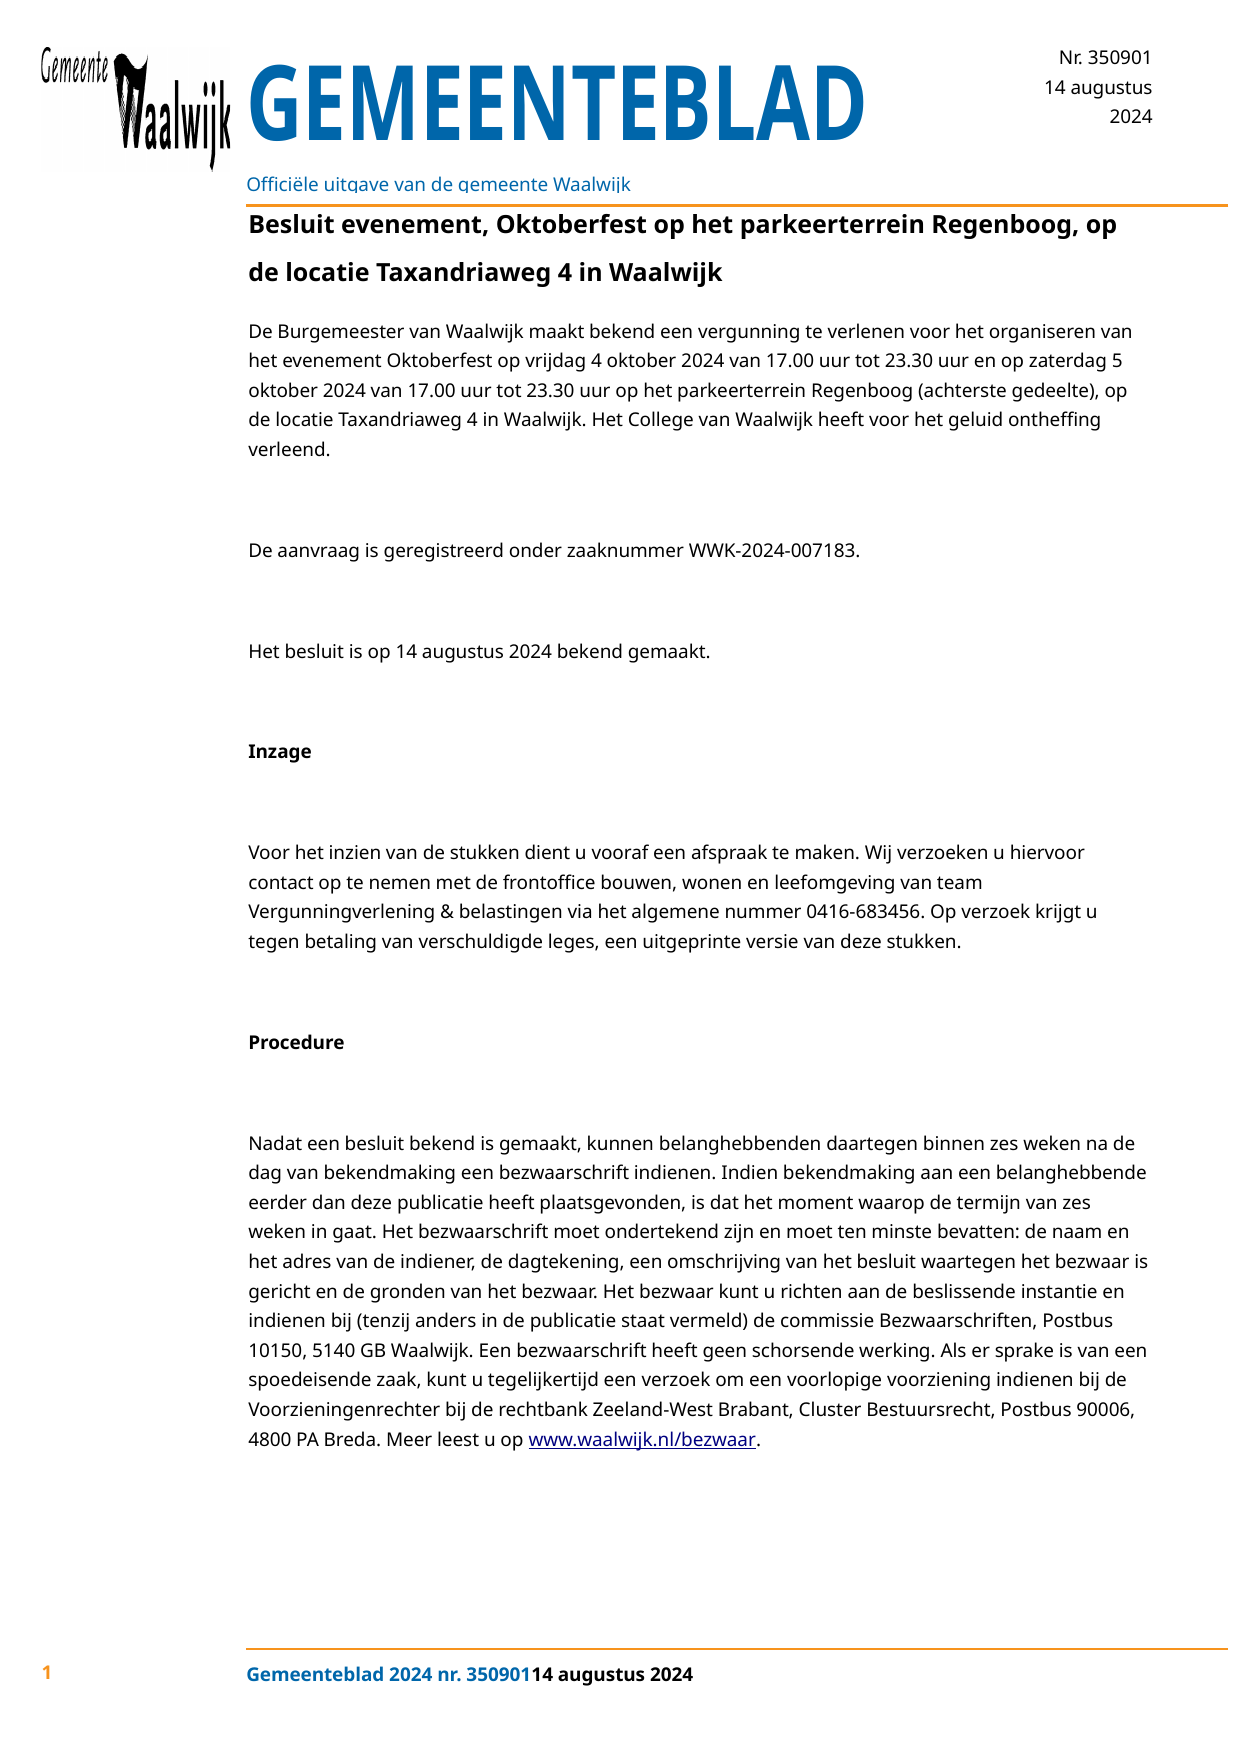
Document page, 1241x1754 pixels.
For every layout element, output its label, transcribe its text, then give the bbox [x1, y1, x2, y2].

text Inzage [248, 739, 1152, 764]
text De Burgemeester van Waalwijk maakt bekend een vergunning te verlenen voor het organiseren van het evenement Oktoberfest op vrijdag 4 oktober 2024 van 17.00 uur tot 23.30 uur en op zaterdag 5 oktober 2024 van 17.00 uur tot 23.30 uur op het parkeerterrein Regenboog (achterste gedeelte), op de locatie Taxandriaweg 4 in Waalwijk. Het College van Waalwijk heeft voor het geluid ontheffing verleend. [248, 318, 1152, 462]
text Het besluit is op 14 augustus 2024 bekend gemaakt. [248, 638, 1152, 664]
text Procedure [248, 1029, 1152, 1055]
text Voor het inzien van de stukken dient u vooraf een afspraak te maken. Wij verzoeken u hiervoor contact op te nemen met de frontoffice bouwen, wonen en leefomgeving van team Vergunningverlening & belastingen via het algemene nummer 0416-683456. Op verzoek krijgt u tegen betaling van verschuldigde leges, een uitgeprinte versie van deze stukken. [248, 839, 1152, 954]
text Besluit evenement, Oktoberfest op het parkeerterrein Regenboog, op de locatie Taxandriaweg 4 in Waalwijk [248, 207, 1152, 288]
text Nadat een besluit bekend is gemaakt, kunnen belanghebbenden daartegen binnen zes weken na de dag van bekendmaking een bezwaarschrift indienen. Indien bekendmaking aan een belanghebbende eerder dan deze publicatie heeft plaatsgevonden, is dat het moment waarop de termijn van zes weken in gaat. Het bezwaarschrift moet ondertekend zijn en moet ten minste bevatten: de naam en het adres van de indiener, de dagtekening, een omschrijving van het besluit waartegen het bezwaar is gericht en de gronden van het bezwaar. Het bezwaar kunt u richten aan de beslissende instantie en indienen bij (tenzij anders in de publicatie staat vermeld) de commissie Bezwaarschriften, Postbus 10150, 5140 GB Waalwijk. Een bezwaarschrift heeft geen schorsende werking. Als er sprake is van een spoedeisende zaak, kunt u tegelijkertijd een verzoek om een voorlopige voorziening indienen bij de Voorzieningenrechter bij de rechtbank Zeeland-West Brabant, Cluster Bestuursrecht, Postbus 90006, 4800 PA Breda. Meer leest u op www.waalwijk.nl/bezwaar. [248, 1130, 1152, 1452]
picture [41, 47, 231, 172]
text De aanvraag is geregistreerd onder zaaknummer WWK-2024-007183. [248, 537, 1152, 563]
